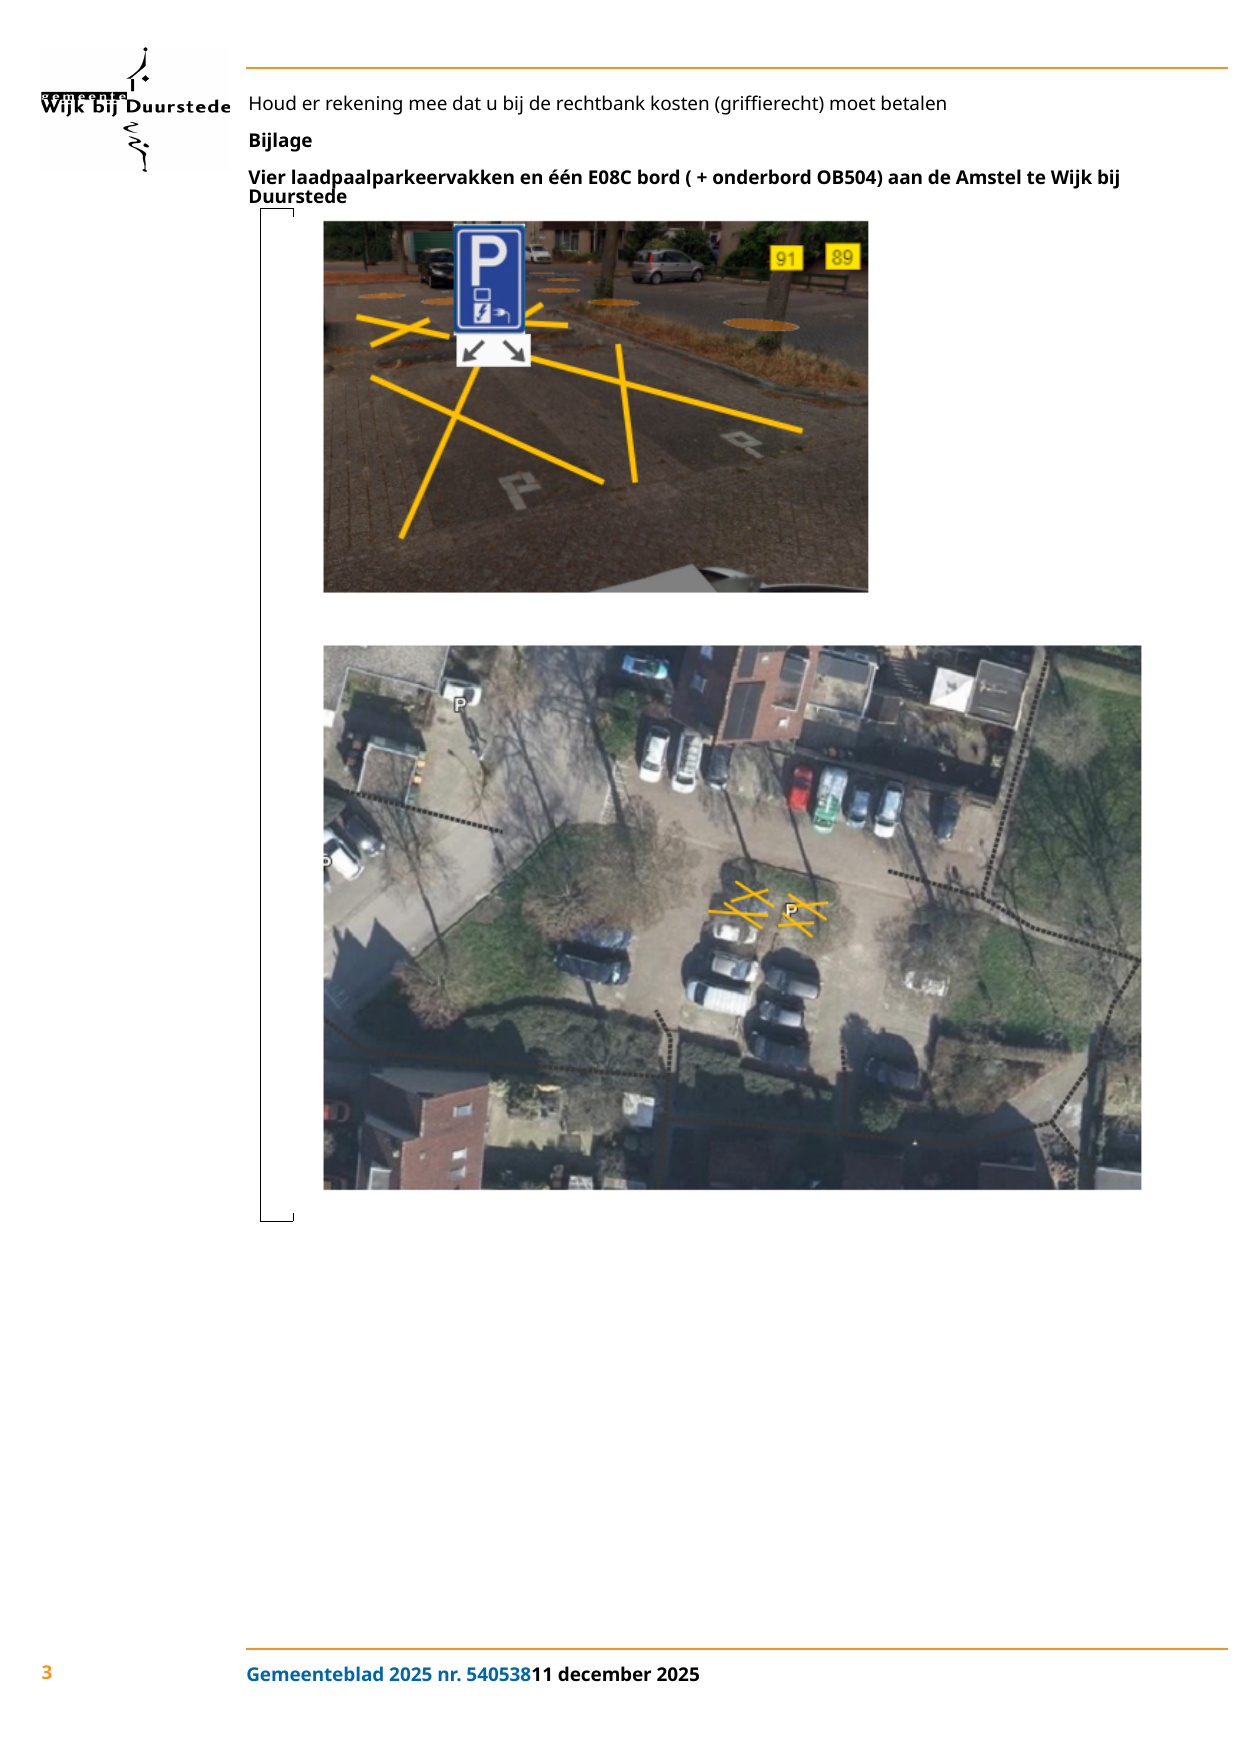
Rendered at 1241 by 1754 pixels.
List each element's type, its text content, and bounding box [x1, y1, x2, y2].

text Houd er rekening mee dat u bij de rechtbank kosten (griffierecht) moet betalen [248, 95, 1152, 114]
text Bijlage [248, 132, 1152, 151]
picture [41, 47, 231, 172]
picture [268, 217, 1173, 1213]
text Vier laadpaalparkeervakken en één E08C bord ( + onderbord OB504) aan de Amstel te Wijk bij Duurstede [248, 169, 1152, 207]
